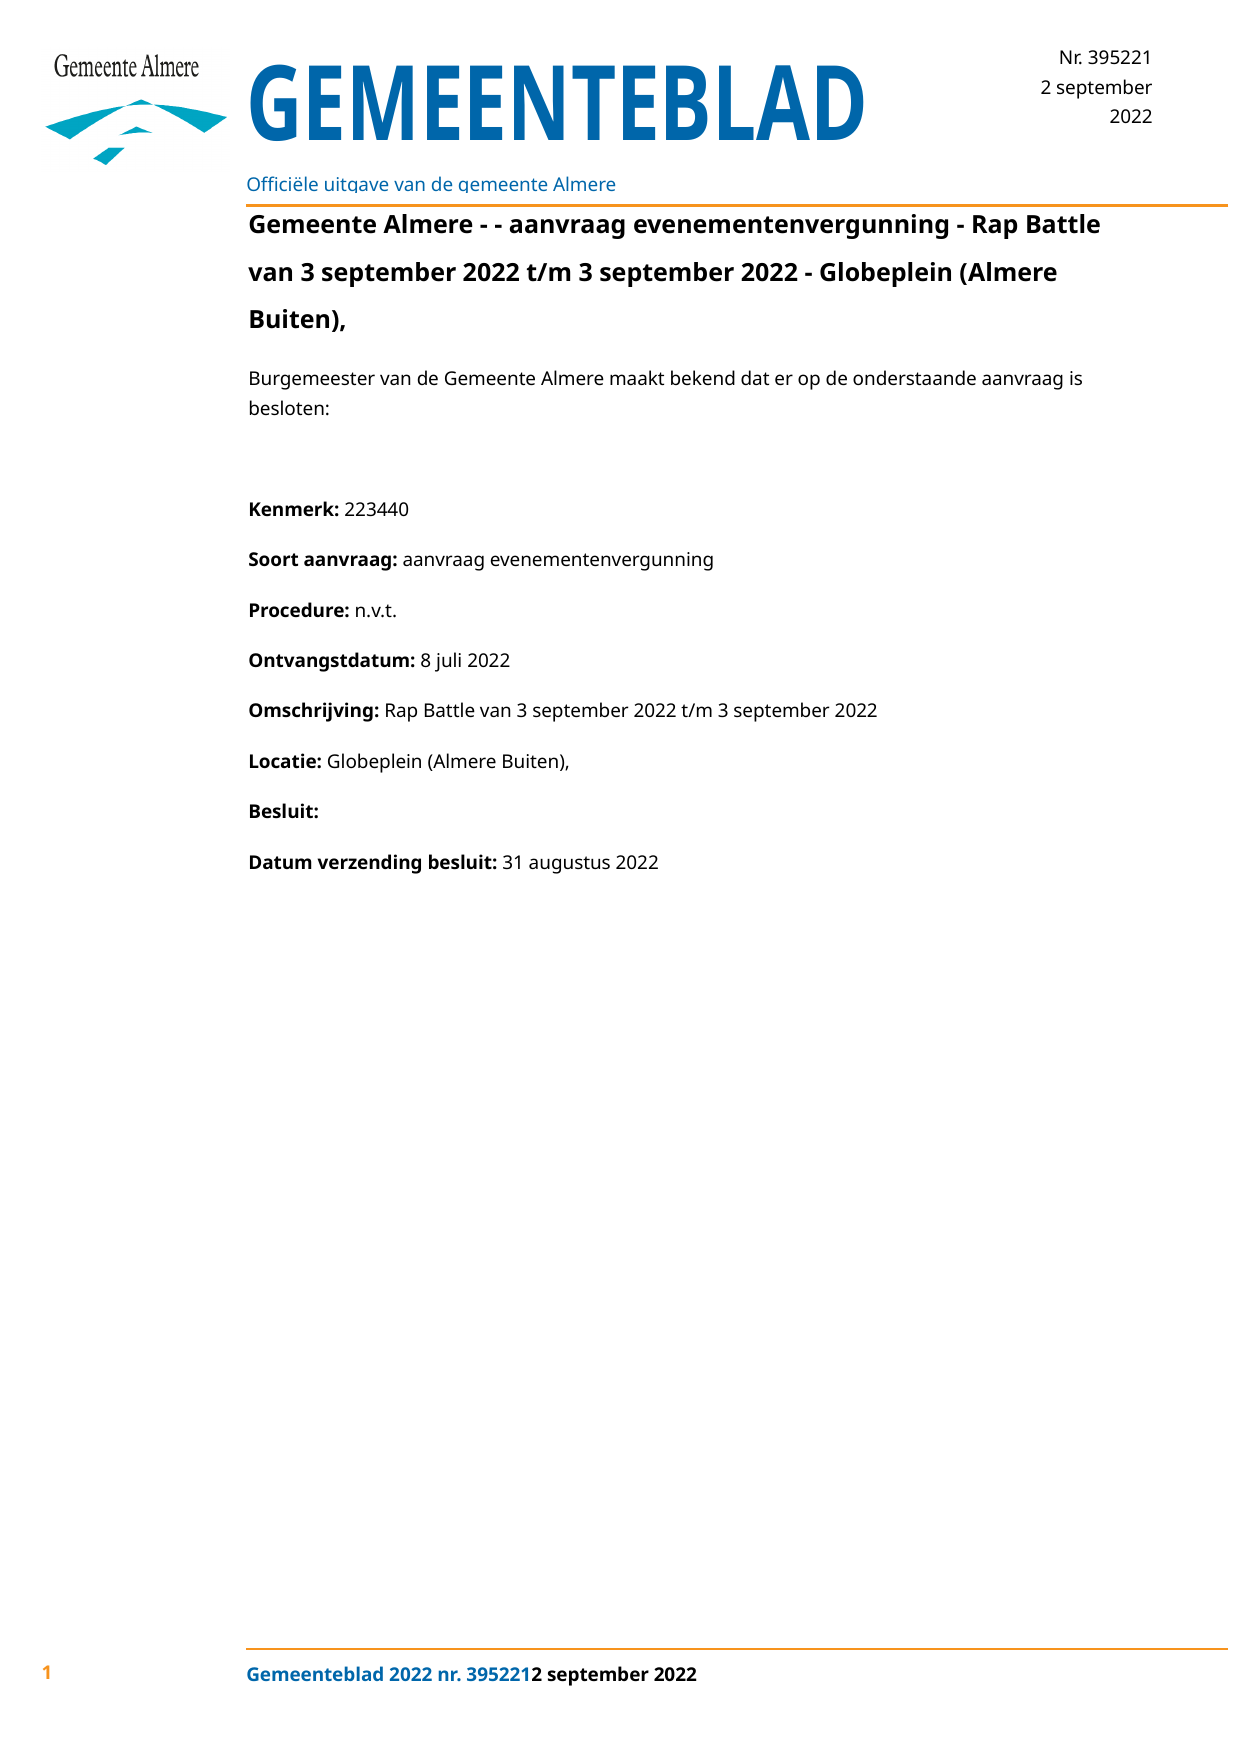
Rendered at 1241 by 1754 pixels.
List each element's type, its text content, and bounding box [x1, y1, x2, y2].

text Soort aanvraag: aanvraag evenementenvergunning [248, 546, 1152, 572]
text Locatie: Globeplein (Almere Buiten), [248, 748, 1152, 774]
text Besluit: [248, 798, 1152, 824]
picture [41, 47, 231, 172]
text Burgemeester van de Gemeente Almere maakt bekend dat er op de onderstaande aanvraag is besloten: [248, 366, 1152, 421]
text Kenmerk: 223440 [248, 496, 1152, 522]
text Omschrijving: Rap Battle van 3 september 2022 t/m 3 september 2022 [248, 698, 1152, 723]
text Gemeente Almere - - aanvraag evenementenvergunning - Rap Battle van 3 september 2022 t/m 3 september 2022 - Globeplein (Almere Buiten), [248, 207, 1152, 336]
text Ontvangstdatum: 8 juli 2022 [248, 647, 1152, 673]
text Procedure: n.v.t. [248, 597, 1152, 622]
text Datum verzending besluit: 31 augustus 2022 [248, 849, 1152, 874]
